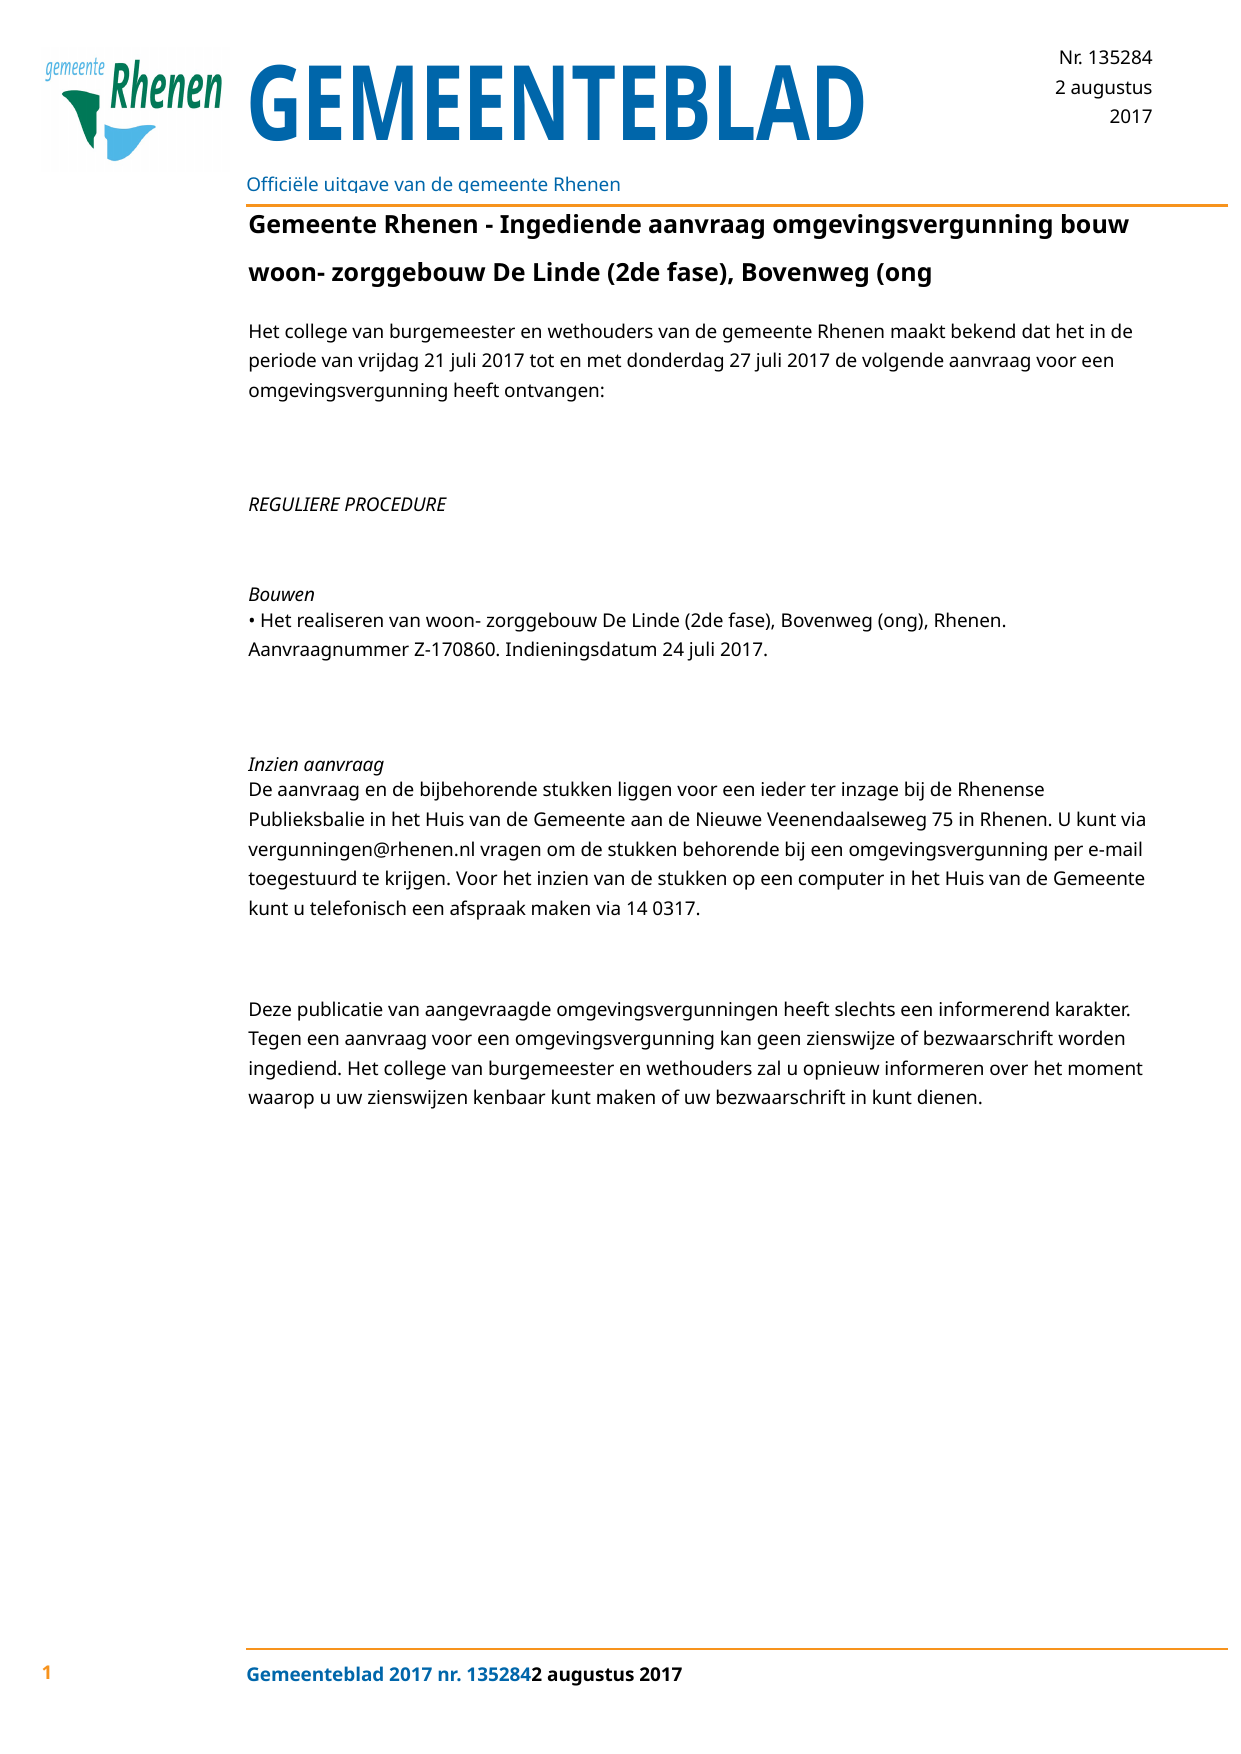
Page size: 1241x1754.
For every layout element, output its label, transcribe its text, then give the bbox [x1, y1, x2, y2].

text Het college van burgemeester en wethouders van de gemeente Rhenen maakt bekend dat het in de periode van vrijdag 21 juli 2017 tot en met donderdag 27 juli 2017 de volgende aanvraag voor een omgevingsvergunning heeft ontvangen: [248, 318, 1152, 403]
text Bouwen [248, 581, 1152, 607]
text Gemeente Rhenen - Ingediende aanvraag omgevingsvergunning bouw woon- zorggebouw De Linde (2de fase), Bovenweg (ong [248, 207, 1152, 288]
picture [41, 47, 231, 172]
text Deze publicatie van aangevraagde omgevingsvergunningen heeft slechts een informerend karakter. Tegen een aanvraag voor een omgevingsvergunning kan geen zienswijze of bezwaarschrift worden ingediend. Het college van burgemeester en wethouders zal u opnieuw informeren over het moment waarop u uw zienswijzen kenbaar kunt maken of uw bezwaarschrift in kunt dienen. [248, 996, 1152, 1110]
text • Het realiseren van woon- zorggebouw De Linde (2de fase), Bovenweg (ong), Rhenen. Aanvraagnummer Z-170860. Indieningsdatum 24 juli 2017. [248, 607, 1152, 662]
text De aanvraag en de bijbehorende stukken liggen voor een ieder ter inzage bij de Rhenense Publieksbalie in het Huis van de Gemeente aan de Nieuwe Veenendaalseweg 75 in Rhenen. U kunt via vergunningen@rhenen.nl vragen om de stukken behorende bij een omgevingsvergunning per e-mail toegestuurd te krijgen. Voor het inzien van de stukken op een computer in het Huis van de Gemeente kunt u telefonisch een afspraak maken via 14 0317. [248, 777, 1152, 921]
text Inzien aanvraag [248, 751, 1152, 777]
text REGULIERE PROCEDURE [248, 491, 1152, 517]
